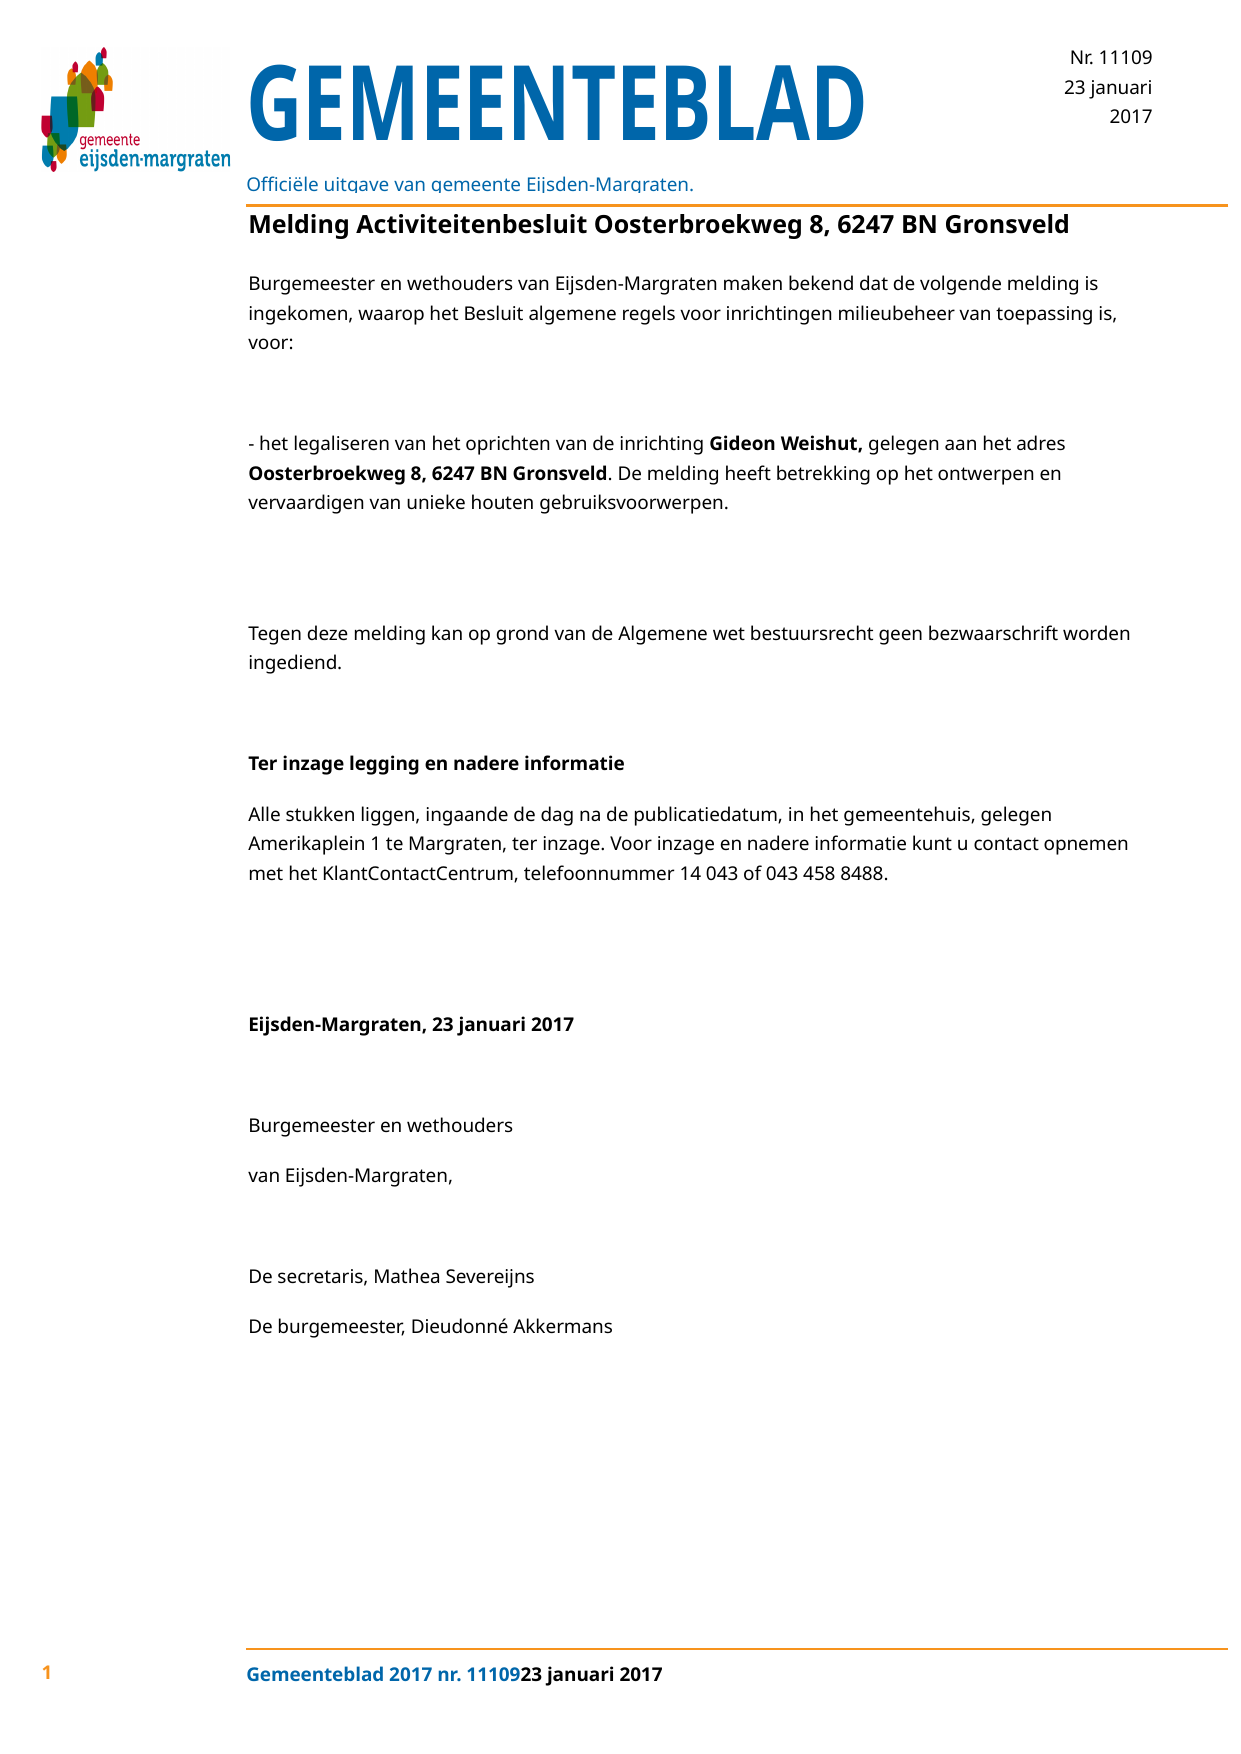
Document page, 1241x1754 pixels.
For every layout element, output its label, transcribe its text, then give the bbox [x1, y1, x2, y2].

text Burgemeester en wethouders [248, 1112, 1152, 1138]
text Burgemeester en wethouders van Eijsden-Margraten maken bekend dat de volgende melding is ingekomen, waarop het Besluit algemene regels voor inrichtingen milieubeheer van toepassing is, voor: [248, 270, 1152, 355]
text Ter inzage legging en nadere informatie [248, 750, 1152, 776]
text Tegen deze melding kan op grond van de Algemene wet bestuursrecht geen bezwaarschrift worden ingediend. [248, 620, 1152, 675]
text Eijsden-Margraten, 23 januari 2017 [248, 1011, 1152, 1037]
text - het legaliseren van het oprichten van de inrichting Gideon Weishut, gelegen aan het adres Oosterbroekweg 8, 6247 BN Gronsveld. De melding heeft betrekking op het ontwerpen en vervaardigen van unieke houten gebruiksvoorwerpen. [248, 430, 1152, 515]
text De burgemeester, Dieudonné Akkermans [248, 1314, 1152, 1339]
picture [41, 47, 231, 172]
text Melding Activiteitenbesluit Oosterbroekweg 8, 6247 BN Gronsveld [248, 207, 1152, 241]
text De secretaris, Mathea Severeijns [248, 1263, 1152, 1289]
text van Eijsden-Margraten, [248, 1162, 1152, 1188]
text Alle stukken liggen, ingaande de dag na de publicatiedatum, in het gemeentehuis, gelegen Amerikaplein 1 te Margraten, ter inzage. Voor inzage en nadere informatie kunt u contact opnemen met het KlantContactCentrum, telefoonnummer 14 043 of 043 458 8488. [248, 801, 1152, 886]
